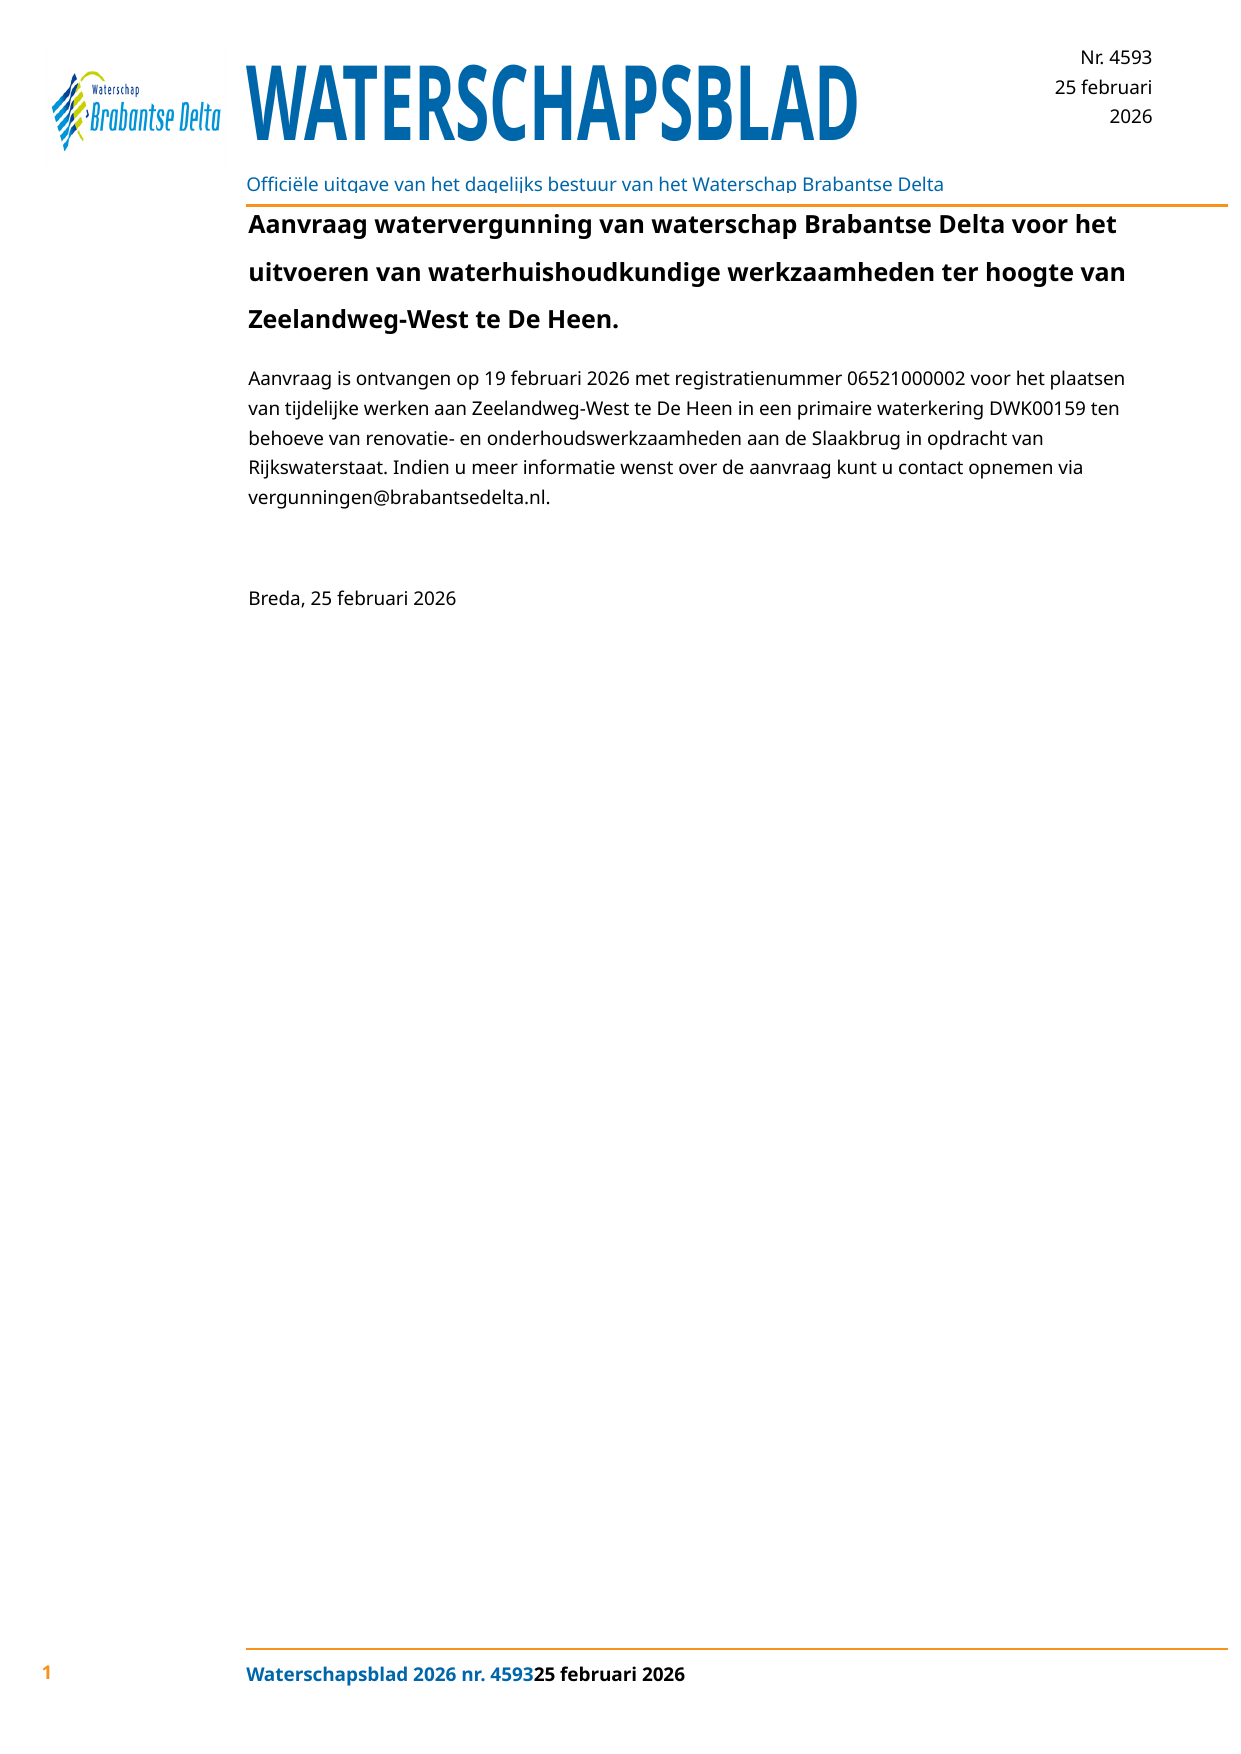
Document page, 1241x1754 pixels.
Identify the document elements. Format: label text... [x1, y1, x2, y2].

picture [41, 47, 231, 172]
text Aanvraag watervergunning van waterschap Brabantse Delta voor het uitvoeren van waterhuishoudkundige werkzaamheden ter hoogte van Zeelandweg-West te De Heen. [248, 207, 1152, 336]
text Aanvraag is ontvangen op 19 februari 2026 met registratienummer 06521000002 voor het plaatsen van tijdelijke werken aan Zeelandweg-West te De Heen in een primaire waterkering DWK00159 ten behoeve van renovatie- en onderhoudswerkzaamheden aan de Slaakbrug in opdracht van Rijkswaterstaat. Indien u meer informatie wenst over de aanvraag kunt u contact opnemen via vergunningen@brabantsedelta.nl. [248, 366, 1152, 509]
text Breda, 25 februari 2026 [248, 585, 1152, 610]
